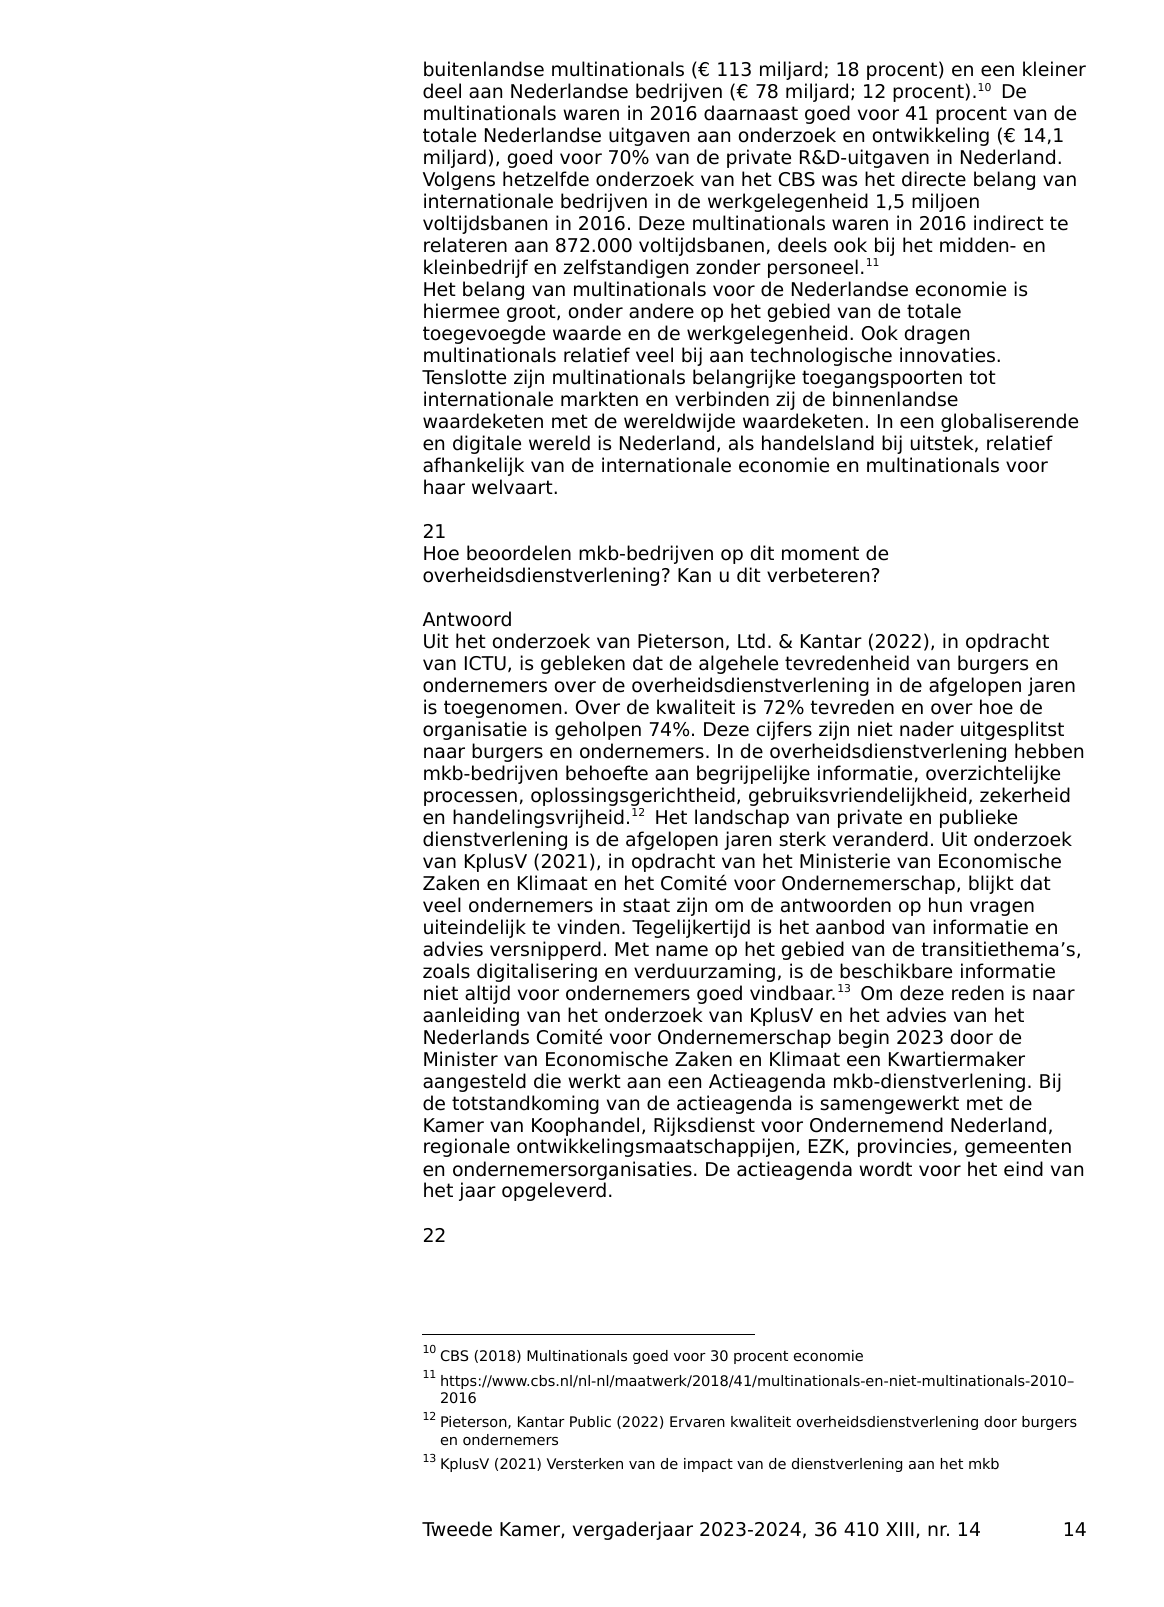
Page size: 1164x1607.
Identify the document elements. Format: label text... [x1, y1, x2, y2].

text Pieterson, Kantar Public (2022) Ervaren kwaliteit overheidsdienstverlening door burgers en ondernemers [422, 1410, 1087, 1449]
text buitenlandse multinationals (€ 113 miljard; 18 procent) en een kleiner deel aan Nederlandse bedrijven (€ 78 miljard; 12 procent). De multinationals waren in 2016 daarnaast goed voor 41 procent van de totale Nederlandse uitgaven aan onderzoek en ontwikkeling (€ 14,1 miljard), goed voor 70% van de private R&D-uitgaven in Nederland. Volgens hetzelfde onderzoek van het CBS was het directe belang van internationale bedrijven in de werkgelegenheid 1,5 miljoen voltijdsbanen in 2016. Deze multinationals waren in 2016 indirect te relateren aan 872.000 voltijdsbanen, deels ook bij het midden- en kleinbedrijf en zelfstandigen zonder personeel. [422, 59, 1087, 279]
text 21 [422, 521, 1087, 543]
text CBS (2018) Multinationals goed voor 30 procent economie [422, 1343, 1087, 1366]
text Uit het onderzoek van Pieterson, Ltd. & Kantar (2022), in opdracht van ICTU, is gebleken dat de algehele tevredenheid van burgers en ondernemers over de overheidsdienstverlening in de afgelopen jaren is toegenomen. Over de kwaliteit is 72% tevreden en over hoe de organisatie is geholpen 74%. Deze cijfers zijn niet nader uitgesplitst naar burgers en ondernemers. In de overheidsdienstverlening hebben mkb-bedrijven behoefte aan begrijpelijke informatie, overzichtelijke processen, oplossingsgerichtheid, gebruiksvriendelijkheid, zekerheid en handelingsvrijheid. Het landschap van private en publieke dienstverlening is de afgelopen jaren sterk veranderd. Uit onderzoek van KplusV (2021), in opdracht van het Ministerie van Economische Zaken en Klimaat en het Comité voor Ondernemerschap, blijkt dat veel ondernemers in staat zijn om de antwoorden op hun vragen uiteindelijk te vinden. Tegelijkertijd is het aanbod van informatie en advies versnipperd. Met name op het gebied van de transitiethema’s, zoals digitalisering en verduurzaming, is de beschikbare informatie niet altijd voor ondernemers goed vindbaar. Om deze reden is naar aanleiding van het onderzoek van KplusV en het advies van het Nederlands Comité voor Ondernemerschap begin 2023 door de Minister van Economische Zaken en Klimaat een Kwartiermaker aangesteld die werkt aan een Actieagenda mkb-dienstverlening. Bij de totstandkoming van de actieagenda is samengewerkt met de Kamer van Koophandel, Rijksdienst voor Ondernemend Nederland, regionale ontwikkelingsmaatschappijen, EZK, provincies, gemeenten en ondernemersorganisaties. De actieagenda wordt voor het eind van het jaar opgeleverd. [422, 631, 1087, 1202]
text Antwoord [422, 609, 1087, 631]
text KplusV (2021) Versterken van de impact van de dienstverlening aan het mkb [422, 1452, 1087, 1474]
text Hoe beoordelen mkb-bedrijven op dit moment de overheidsdienstverlening? Kan u dit verbeteren? [422, 543, 1087, 587]
text https://www.cbs.nl/nl-nl/maatwerk/2018/41/multinationals-en-niet-multinationals-2010–2016 [422, 1368, 1087, 1407]
text Het belang van multinationals voor de Nederlandse economie is hiermee groot, onder andere op het gebied van de totale toegevoegde waarde en de werkgelegenheid. Ook dragen multinationals relatief veel bij aan technologische innovaties. Tenslotte zijn multinationals belangrijke toegangspoorten tot internationale markten en verbinden zij de binnenlandse waardeketen met de wereldwijde waardeketen. In een globaliserende en digitale wereld is Nederland, als handelsland bij uitstek, relatief afhankelijk van de internationale economie en multinationals voor haar welvaart. [422, 279, 1087, 499]
text 22 [422, 1224, 1087, 1247]
